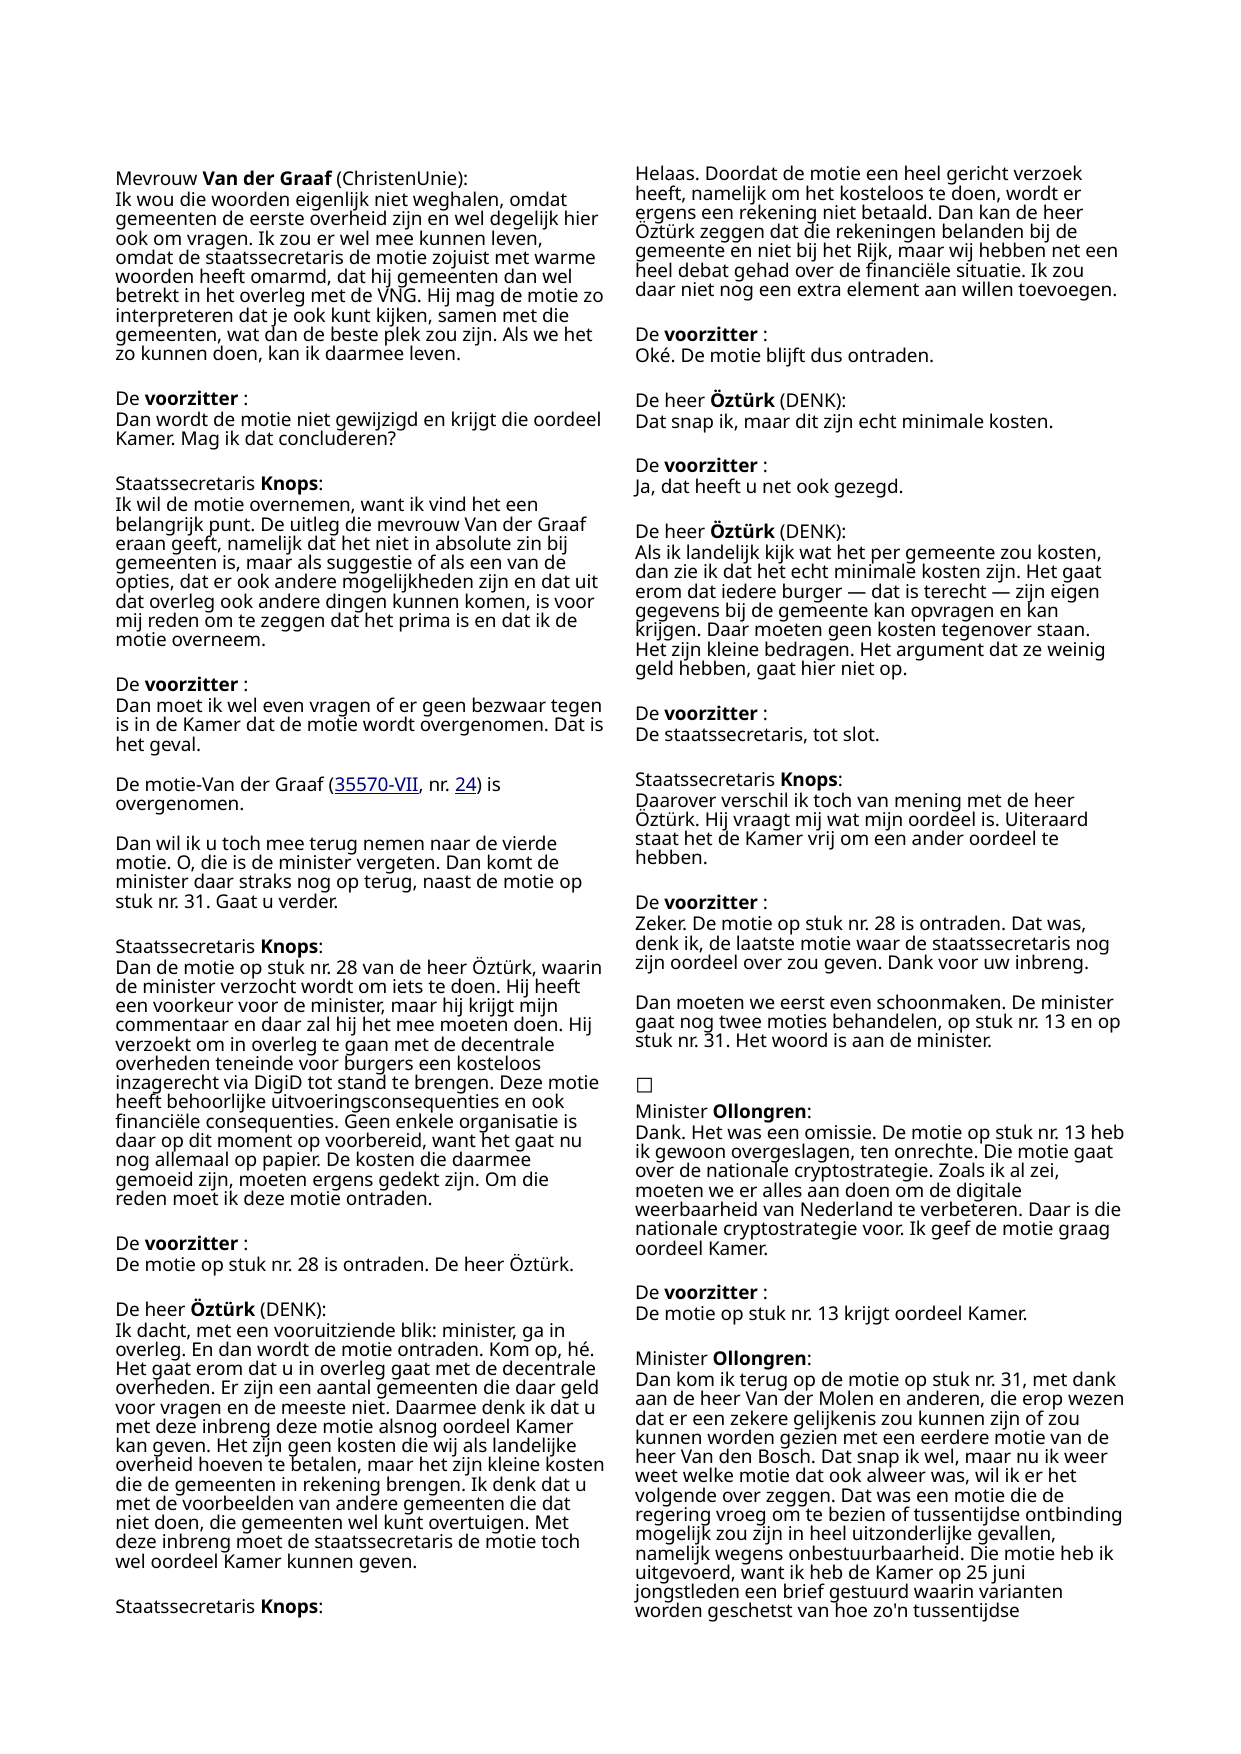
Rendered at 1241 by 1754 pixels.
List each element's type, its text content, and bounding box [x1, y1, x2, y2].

text De voorzitter : [115, 671, 605, 697]
text Dan moet ik wel even vragen of er geen bezwaar tegen is in de Kamer dat de motie wordt overgenomen. Dat is het geval. [115, 697, 605, 755]
text De motie op stuk nr. 13 krijgt oordeel Kamer. [635, 1305, 1125, 1324]
text ⬜ [635, 1072, 1125, 1098]
text Daarover verschil ik toch van mening met de heer Öztürk. Hij vraagt mij wat mijn oordeel is. Uiteraard staat het de Kamer vrij om een ander oordeel te hebben. [635, 792, 1125, 869]
text Staatssecretaris Knops: [115, 471, 605, 496]
text De heer Öztürk (DENK): [635, 387, 1125, 413]
text De voorzitter : [635, 1279, 1125, 1305]
text Staatssecretaris Knops: [635, 766, 1125, 792]
text Dan kom ik terug op de motie op stuk nr. 31, met dank aan de heer Van der Molen en anderen, die erop wezen dat er een zekere gelijkenis zou kunnen zijn of zou kunnen worden gezien met een eerdere motie van de heer Van den Bosch. Dat snap ik wel, maar nu ik weer weet welke motie dat ook alweer was, wil ik er het volgende over zeggen. Dat was een motie die de regering vroeg om te bezien of tussentijdse ontbinding mogelijk zou zijn in heel uitzonderlijke gevallen, namelijk wegens onbestuurbaarheid. Die motie heb ik uitgevoerd, want ik heb de Kamer op 25 juni jongstleden een brief gestuurd waarin varianten worden geschetst van hoe zo'n tussentijdse [635, 1371, 1125, 1622]
text Mevrouw Van der Graaf (ChristenUnie): [115, 165, 605, 191]
text Helaas. Doordat de motie een heel gericht verzoek heeft, namelijk om het kosteloos te doen, wordt er ergens een rekening niet betaald. Dan kan de heer Öztürk zeggen dat die rekeningen belanden bij de gemeente en niet bij het Rijk, maar wij hebben net een heel debat gehad over de financiële situatie. Ik zou daar niet nog een extra element aan willen toevoegen. [635, 165, 1125, 300]
text Ja, dat heeft u net ook gezegd. [635, 478, 1125, 498]
text Dan wil ik u toch mee terug nemen naar de vierde motie. O, die is de minister vergeten. Dan komt de minister daar straks nog op terug, naast de motie op stuk nr. 31. Gaat u verder. [115, 835, 605, 912]
text Minister Ollongren: [635, 1098, 1125, 1124]
text De heer Öztürk (DENK): [635, 518, 1125, 544]
text De voorzitter : [635, 700, 1125, 726]
text De voorzitter : [635, 889, 1125, 915]
text Dank. Het was een omissie. De motie op stuk nr. 13 heb ik gewoon overgeslagen, ten onrechte. Die motie gaat over de nationale cryptostrategie. Zoals ik al zei, moeten we er alles aan doen om de digitale weerbaarheid van Nederland te verbeteren. Daar is die nationale cryptostrategie voor. Ik geef de motie graag oordeel Kamer. [635, 1124, 1125, 1259]
text De voorzitter : [635, 321, 1125, 347]
text Oké. De motie blijft dus ontraden. [635, 347, 1125, 366]
text Dan de motie op stuk nr. 28 van de heer Öztürk, waarin de minister verzocht wordt om iets te doen. Hij heeft een voorkeur voor de minister, maar hij krijgt mijn commentaar en daar zal hij het mee moeten doen. Hij verzoekt om in overleg te gaan met de decentrale overheden teneinde voor burgers een kosteloos inzagerecht via DigiD tot stand te brengen. Deze motie heeft behoorlijke uitvoeringsconsequenties en ook financiële consequenties. Geen enkele organisatie is daar op dit moment op voorbereid, want het gaat nu nog allemaal op papier. De kosten die daarmee gemoeid zijn, moeten ergens gedekt zijn. Om die reden moet ik deze motie ontraden. [115, 959, 605, 1209]
text Staatssecretaris Knops: [115, 1593, 605, 1619]
text De staatssecretaris, tot slot. [635, 726, 1125, 745]
text De voorzitter : [115, 385, 605, 411]
text De motie op stuk nr. 28 is ontraden. De heer Öztürk. [115, 1256, 605, 1275]
text Als ik landelijk kijk wat het per gemeente zou kosten, dan zie ik dat het echt minimale kosten zijn. Het gaat erom dat iedere burger — dat is terecht — zijn eigen gegevens bij de gemeente kan opvragen en kan krijgen. Daar moeten geen kosten tegenover staan. Het zijn kleine bedragen. Het argument dat ze weinig geld hebben, gaat hier niet op. [635, 544, 1125, 679]
text De heer Öztürk (DENK): [115, 1296, 605, 1322]
text Dan moeten we eerst even schoonmaken. De minister gaat nog twee moties behandelen, op stuk nr. 13 en op stuk nr. 31. Het woord is aan de minister. [635, 994, 1125, 1052]
text Dat snap ik, maar dit zijn echt minimale kosten. [635, 413, 1125, 432]
text Staatssecretaris Knops: [115, 933, 605, 959]
text De voorzitter : [635, 453, 1125, 478]
text Zeker. De motie op stuk nr. 28 is ontraden. Dat was, denk ik, de laatste motie waar de staatssecretaris nog zijn oordeel over zou geven. Dank voor uw inbreng. [635, 915, 1125, 973]
text Ik wou die woorden eigenlijk niet weghalen, omdat gemeenten de eerste overheid zijn en wel degelijk hier ook om vragen. Ik zou er wel mee kunnen leven, omdat de staatssecretaris de motie zojuist met warme woorden heeft omarmd, dat hij gemeenten dan wel betrekt in het overleg met de VNG. Hij mag de motie zo interpreteren dat je ook kunt kijken, samen met die gemeenten, wat dan de beste plek zou zijn. Als we het zo kunnen doen, kan ik daarmee leven. [115, 191, 605, 364]
text Dan wordt de motie niet gewijzigd en krijgt die oordeel Kamer. Mag ik dat concluderen? [115, 411, 605, 450]
text Ik wil de motie overnemen, want ik vind het een belangrijk punt. De uitleg die mevrouw Van der Graaf eraan geeft, namelijk dat het niet in absolute zin bij gemeenten is, maar als suggestie of als een van de opties, dat er ook andere mogelijkheden zijn en dat uit dat overleg ook andere dingen kunnen komen, is voor mij reden om te zeggen dat het prima is en dat ik de motie overneem. [115, 496, 605, 650]
text Ik dacht, met een vooruitziende blik: minister, ga in overleg. En dan wordt de motie ontraden. Kom op, hé. Het gaat erom dat u in overleg gaat met de decentrale overheden. Er zijn een aantal gemeenten die daar geld voor vragen en de meeste niet. Daarmee denk ik dat u met deze inbreng deze motie alsnog oordeel Kamer kan geven. Het zijn geen kosten die wij als landelijke overheid hoeven te betalen, maar het zijn kleine kosten die de gemeenten in rekening brengen. Ik denk dat u met de voorbeelden van andere gemeenten die dat niet doen, die gemeenten wel kunt overtuigen. Met deze inbreng moet de staatssecretaris de motie toch wel oordeel Kamer kunnen geven. [115, 1322, 605, 1572]
text Minister Ollongren: [635, 1345, 1125, 1371]
text De voorzitter : [115, 1230, 605, 1256]
text De motie-Van der Graaf (35570-VII, nr. 24) is overgenomen. [115, 776, 605, 814]
